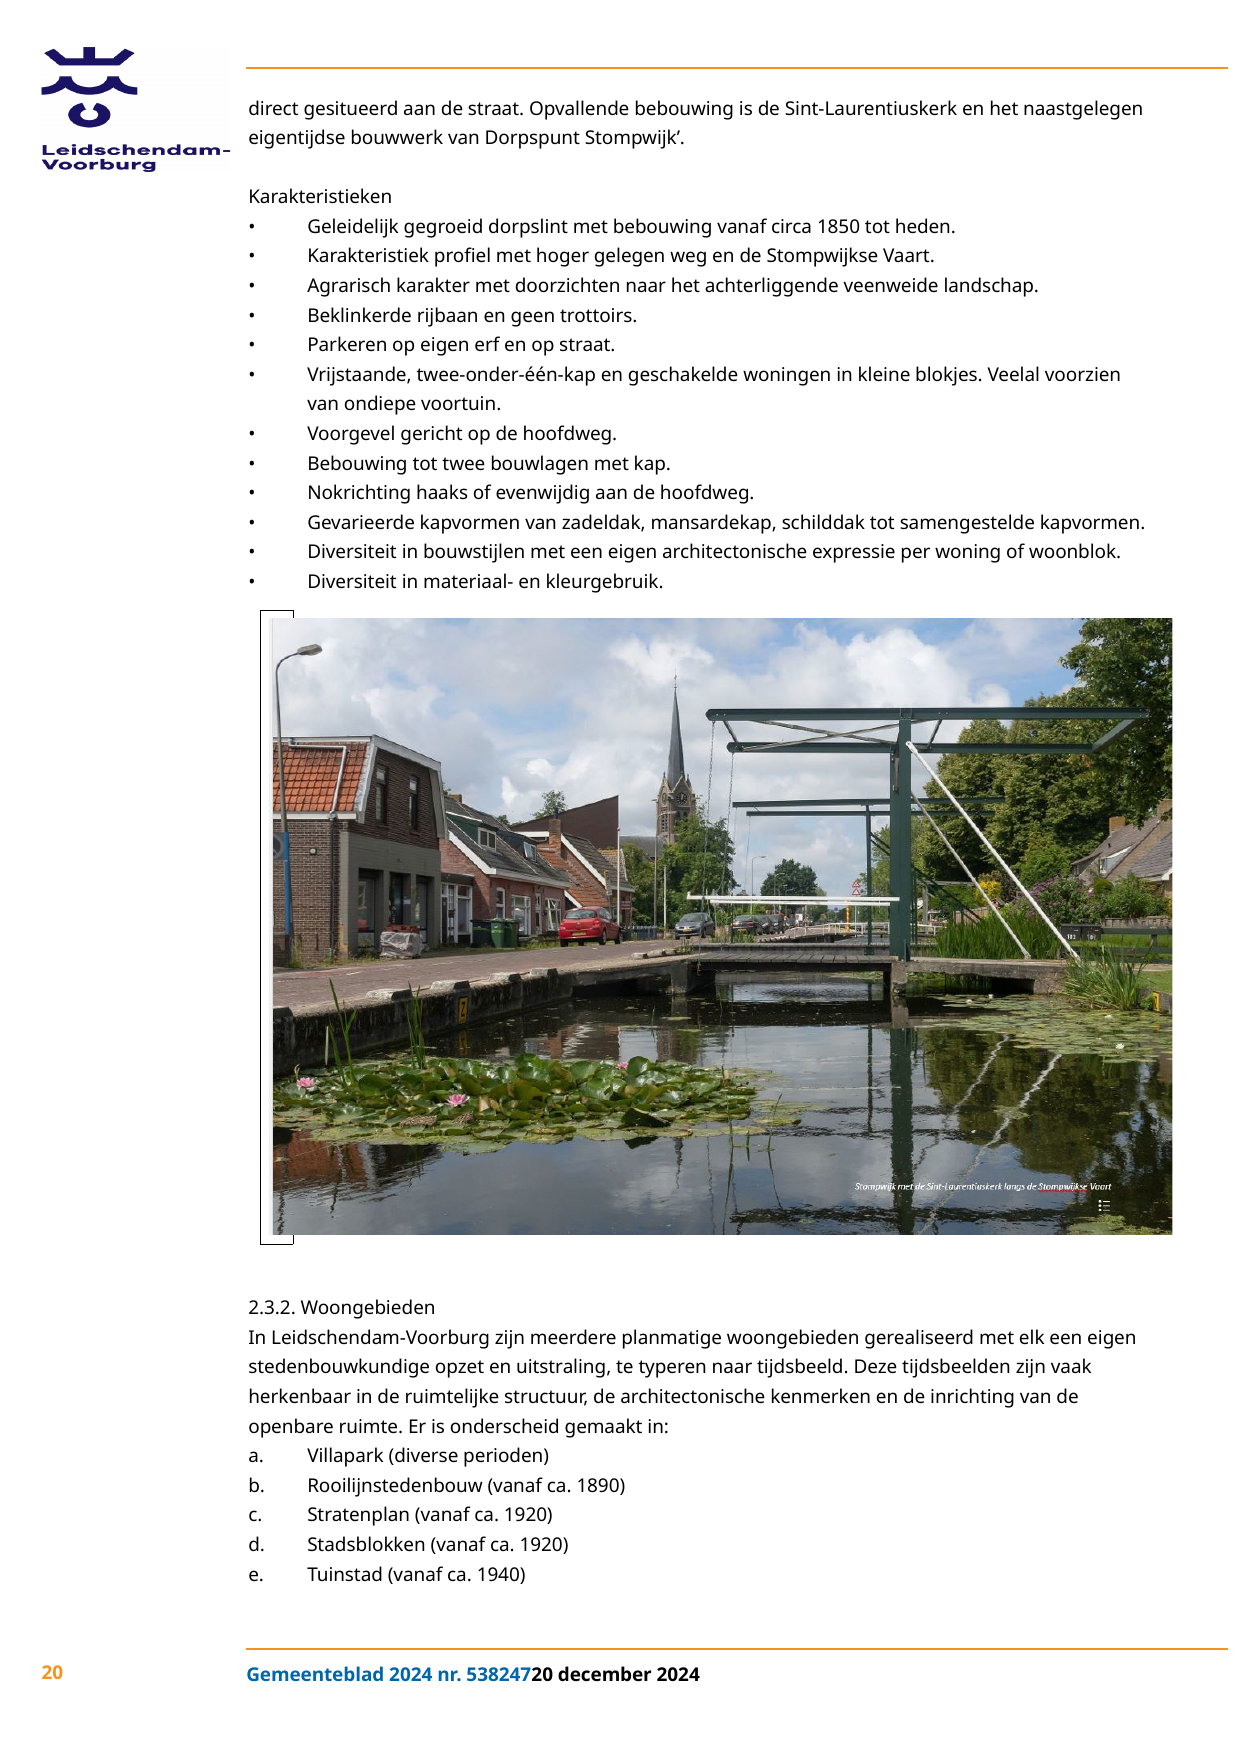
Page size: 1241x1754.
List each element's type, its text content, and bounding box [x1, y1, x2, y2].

list Villapark (diverse perioden) [248, 1442, 1152, 1468]
list Nokrichting haaks of evenwijdig aan de hoofdweg. [248, 479, 1152, 505]
list Voorgevel gericht op de hoofdweg. [248, 420, 1152, 446]
list Gevarieerde kapvormen van zadeldak, mansardekap, schilddak tot samengestelde kapvormen. [248, 509, 1152, 535]
picture [41, 47, 231, 172]
list Diversiteit in bouwstijlen met een eigen architectonische expressie per woning of woonblok. [248, 538, 1152, 564]
list Stadsblokken (vanaf ca. 1920) [248, 1531, 1152, 1557]
picture [268, 618, 1173, 1235]
list Karakteristiek profiel met hoger gelegen weg en de Stompwijkse Vaart. [248, 243, 1152, 268]
list Vrijstaande, twee-onder-één-kap en geschakelde woningen in kleine blokjes. Veelal voorzien van ondiepe voortuin. [248, 361, 1152, 416]
text direct gesitueerd aan de straat. Opvallende bebouwing is de Sint-Laurentiuskerk en het naastgelegen eigentijdse bouwwerk van Dorpspunt Stompwijk’. [248, 95, 1152, 150]
list Geleidelijk gegroeid dorpslint met bebouwing vanaf circa 1850 tot heden. [248, 213, 1152, 239]
list Stratenplan (vanaf ca. 1920) [248, 1502, 1152, 1527]
list Diversiteit in materiaal- en kleurgebruik. [248, 568, 1152, 594]
text Karakteristieken [248, 183, 1152, 209]
list Bebouwing tot twee bouwlagen met kap. [248, 450, 1152, 476]
list Rooilijnstedenbouw (vanaf ca. 1890) [248, 1472, 1152, 1498]
list Agrarisch karakter met doorzichten naar het achterliggende veenweide landschap. [248, 272, 1152, 298]
list Tuinstad (vanaf ca. 1940) [248, 1561, 1152, 1586]
text In Leidschendam-Voorburg zijn meerdere planmatige woongebieden gerealiseerd met elk een eigen stedenbouwkundige opzet en uitstraling, te typeren naar tijdsbeeld. Deze tijdsbeelden zijn vaak herkenbaar in de ruimtelijke structuur, de architectonische kenmerken en de inrichting van de openbare ruimte. Er is onderscheid gemaakt in: [248, 1324, 1152, 1438]
text 2.3.2. Woongebieden [248, 1294, 1152, 1320]
list Beklinkerde rijbaan en geen trottoirs. [248, 302, 1152, 328]
list Parkeren op eigen erf en op straat. [248, 331, 1152, 357]
